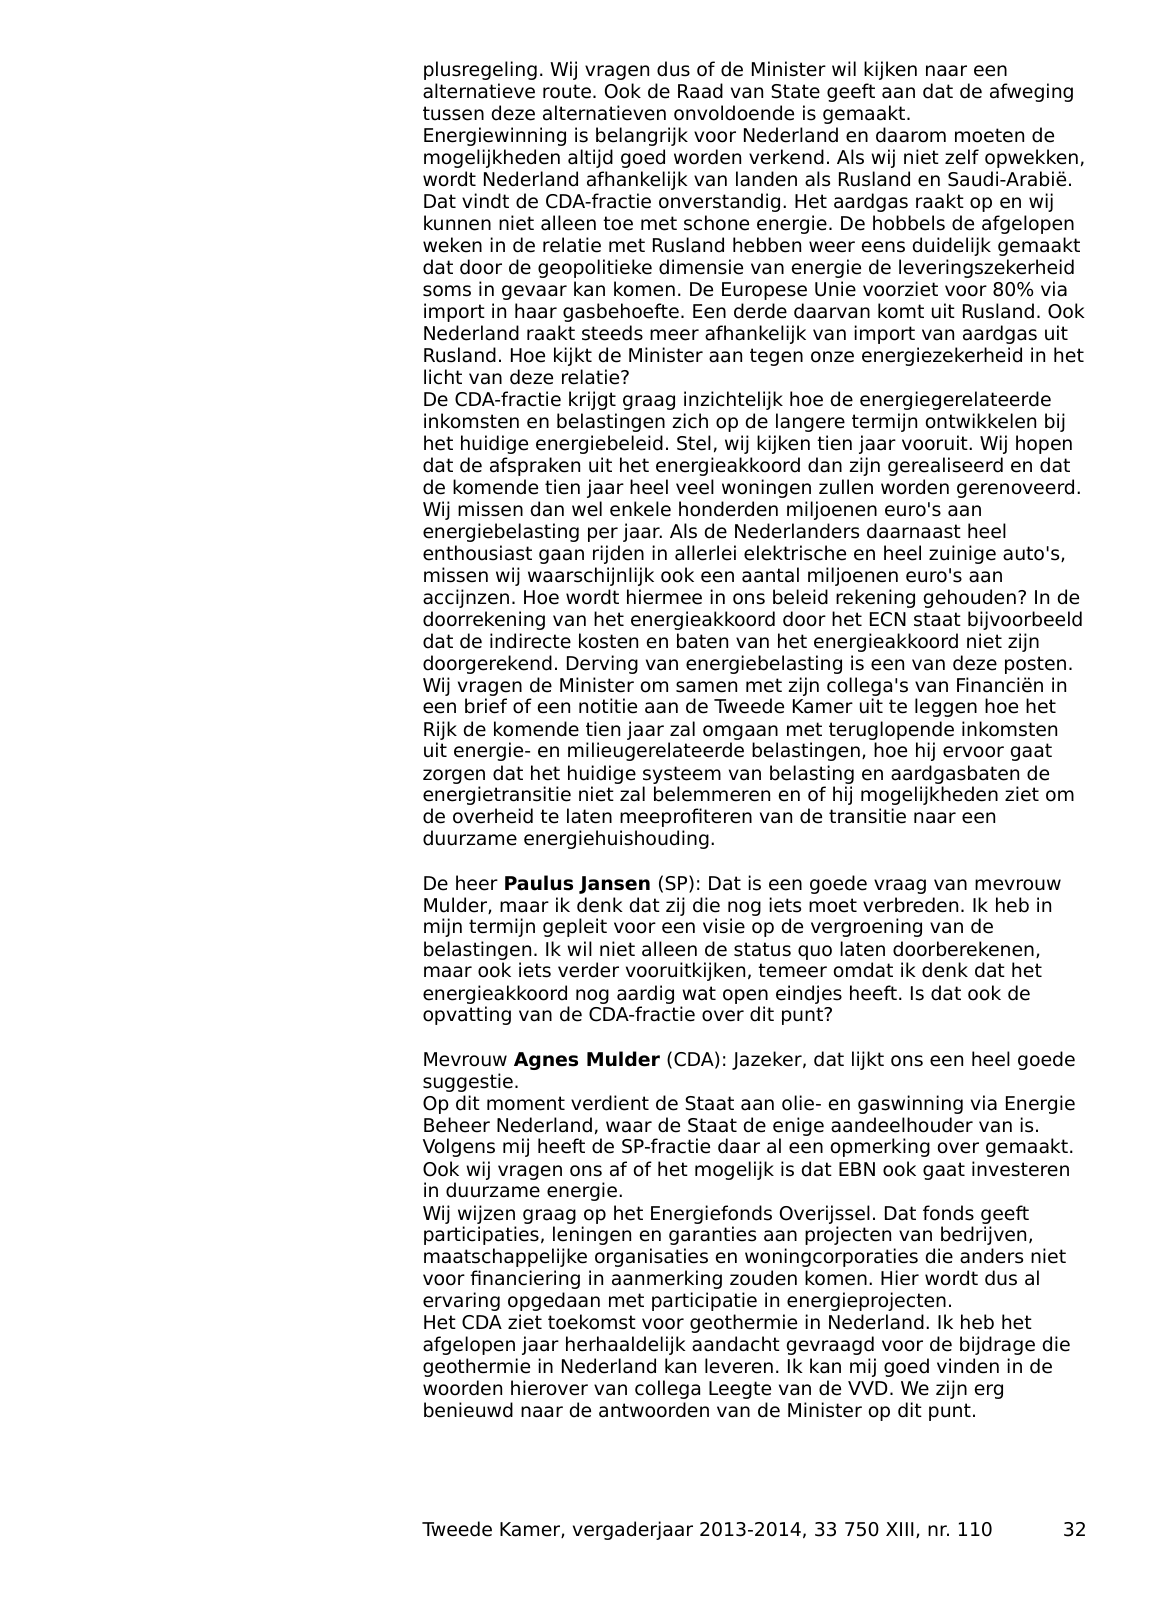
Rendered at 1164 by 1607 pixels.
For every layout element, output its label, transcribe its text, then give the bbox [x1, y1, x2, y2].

text Wij vragen de Minister om samen met zijn collega's van Financiën in een brief of een notitie aan de Tweede Kamer uit te leggen hoe het Rijk de komende tien jaar zal omgaan met teruglopende inkomsten uit energie- en milieugerelateerde belastingen, hoe hij ervoor gaat zorgen dat het huidige systeem van belasting en aardgasbaten de energietransitie niet zal belemmeren en of hij mogelijkheden ziet om de overheid te laten meeprofiteren van de transitie naar een duurzame energiehuishouding. [422, 674, 1087, 850]
text De heer Paulus Jansen (SP): Dat is een goede vraag van mevrouw Mulder, maar ik denk dat zij die nog iets moet verbreden. Ik heb in mijn termijn gepleit voor een visie op de vergroening van de belastingen. Ik wil niet alleen de status quo laten doorberekenen, maar ook iets verder vooruitkijken, temeer omdat ik denk dat het energieakkoord nog aardig wat open eindjes heeft. Is dat ook de opvatting van de CDA-fractie over dit punt? [422, 872, 1087, 1026]
text Wij wijzen graag op het Energiefonds Overijssel. Dat fonds geeft participaties, leningen en garanties aan projecten van bedrijven, maatschappelijke organisaties en woningcorporaties die anders niet voor financiering in aanmerking zouden komen. Hier wordt dus al ervaring opgedaan met participatie in energieprojecten. [422, 1202, 1087, 1312]
text De CDA-fractie krijgt graag inzichtelijk hoe de energiegerelateerde inkomsten en belastingen zich op de langere termijn ontwikkelen bij het huidige energiebeleid. Stel, wij kijken tien jaar vooruit. Wij hopen dat de afspraken uit het energieakkoord dan zijn gerealiseerd en dat de komende tien jaar heel veel woningen zullen worden gerenoveerd. Wij missen dan wel enkele honderden miljoenen euro's aan energiebelasting per jaar. Als de Nederlanders daarnaast heel enthousiast gaan rijden in allerlei elektrische en heel zuinige auto's, missen wij waarschijnlijk ook een aantal miljoenen euro's aan accijnzen. Hoe wordt hiermee in ons beleid rekening gehouden? In de doorrekening van het energieakkoord door het ECN staat bijvoorbeeld dat de indirecte kosten en baten van het energieakkoord niet zijn doorgerekend. Derving van energiebelasting is een van deze posten. [422, 389, 1087, 674]
text plusregeling. Wij vragen dus of de Minister wil kijken naar een alternatieve route. Ook de Raad van State geeft aan dat de afweging tussen deze alternatieven onvoldoende is gemaakt. [422, 59, 1087, 125]
text Mevrouw Agnes Mulder (CDA): Jazeker, dat lijkt ons een heel goede suggestie. [422, 1048, 1087, 1092]
text Het CDA ziet toekomst voor geothermie in Nederland. Ik heb het afgelopen jaar herhaaldelijk aandacht gevraagd voor de bijdrage die geothermie in Nederland kan leveren. Ik kan mij goed vinden in de woorden hierover van collega Leegte van de VVD. We zijn erg benieuwd naar de antwoorden van de Minister op dit punt. [422, 1312, 1087, 1422]
text Op dit moment verdient de Staat aan olie- en gaswinning via Energie Beheer Nederland, waar de Staat de enige aandeelhouder van is. Volgens mij heeft de SP-fractie daar al een opmerking over gemaakt. Ook wij vragen ons af of het mogelijk is dat EBN ook gaat investeren in duurzame energie. [422, 1092, 1087, 1202]
text Energiewinning is belangrijk voor Nederland en daarom moeten de mogelijkheden altijd goed worden verkend. Als wij niet zelf opwekken, wordt Nederland afhankelijk van landen als Rusland en Saudi-Arabië. Dat vindt de CDA-fractie onverstandig. Het aardgas raakt op en wij kunnen niet alleen toe met schone energie. De hobbels de afgelopen weken in de relatie met Rusland hebben weer eens duidelijk gemaakt dat door de geopolitieke dimensie van energie de leveringszekerheid soms in gevaar kan komen. De Europese Unie voorziet voor 80% via import in haar gasbehoefte. Een derde daarvan komt uit Rusland. Ook Nederland raakt steeds meer afhankelijk van import van aardgas uit Rusland. Hoe kijkt de Minister aan tegen onze energiezekerheid in het licht van deze relatie? [422, 125, 1087, 389]
